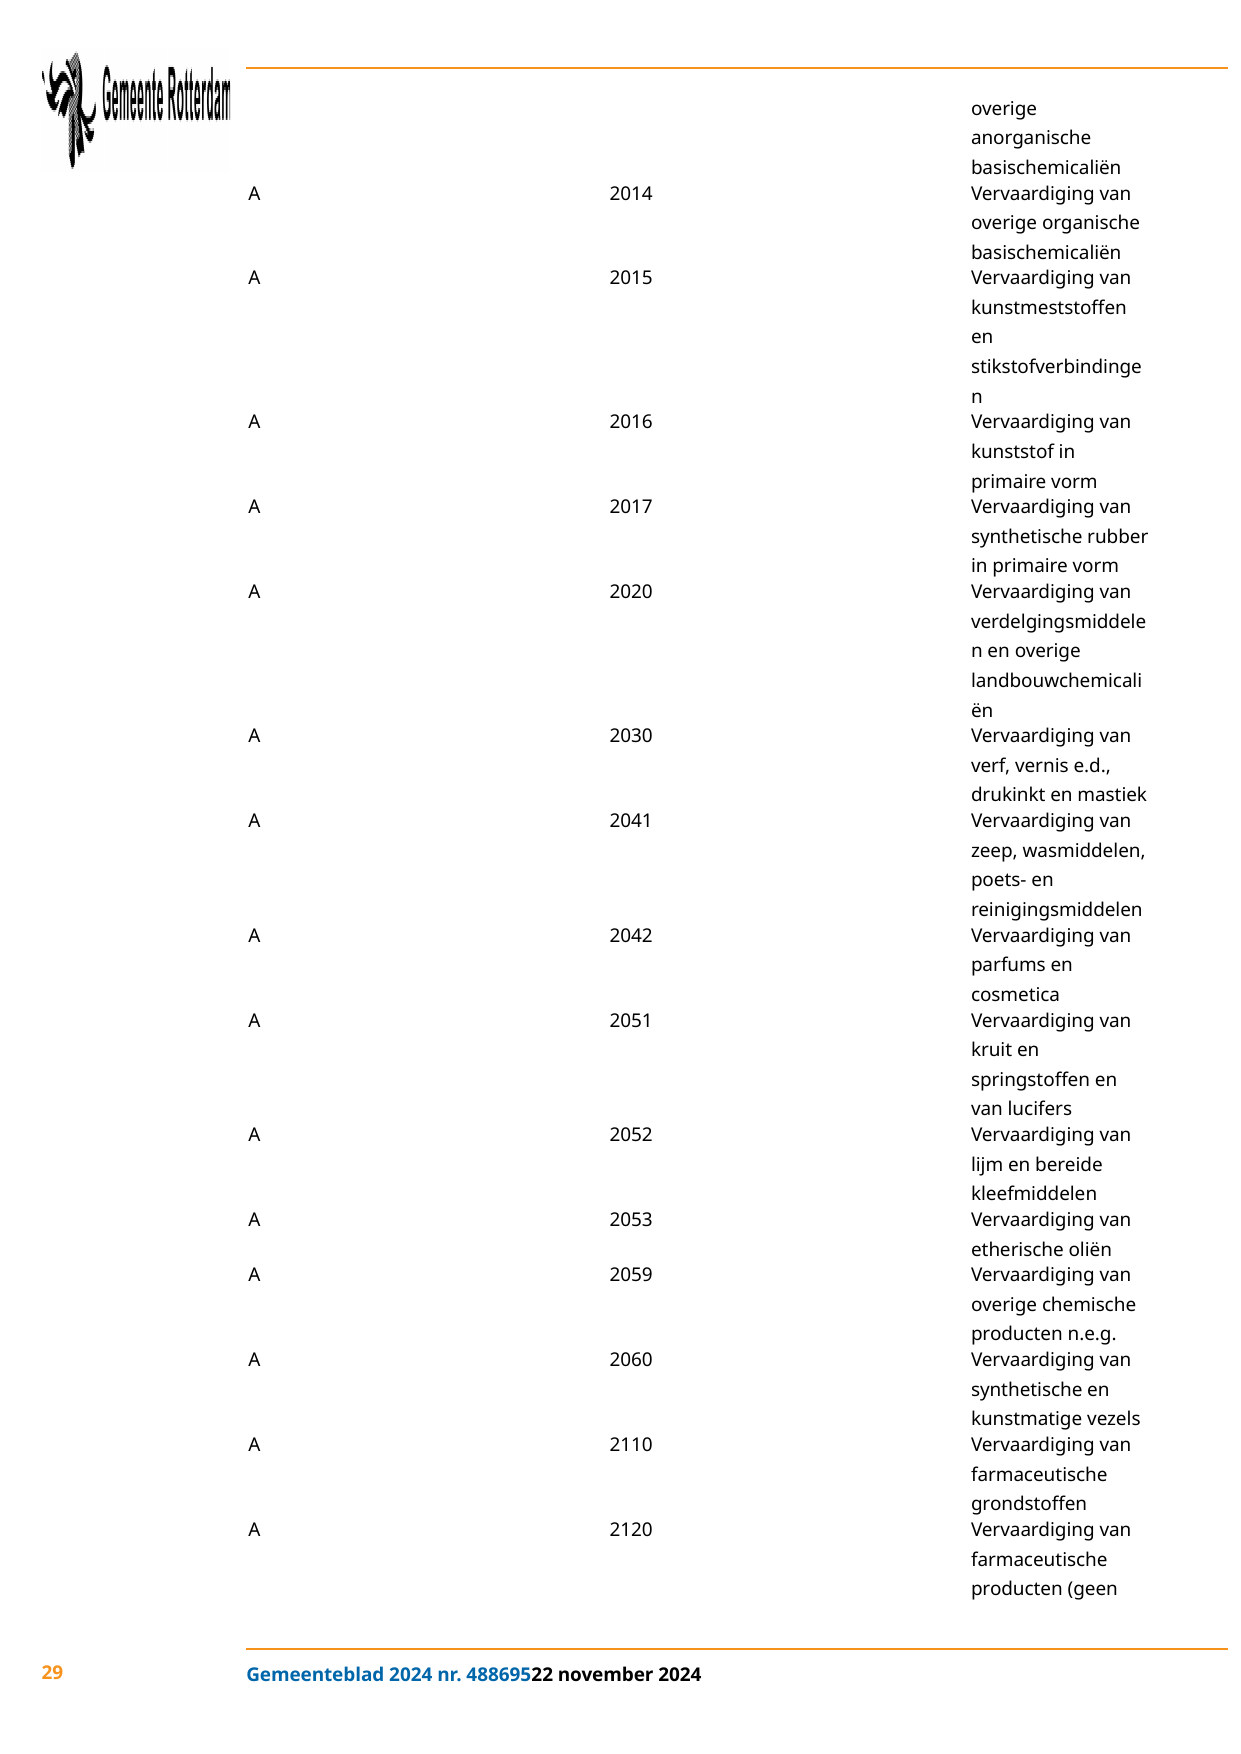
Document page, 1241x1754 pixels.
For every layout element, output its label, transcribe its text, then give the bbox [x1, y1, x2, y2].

table_cell A [248, 1346, 609, 1431]
table_cell 2059 [609, 1261, 971, 1346]
table_cell Vervaardiging van verdelgingsmiddelen en overige landbouwchemicaliën [971, 579, 1152, 722]
table_cell 2041 [609, 808, 971, 922]
table_cell Vervaardiging van synthetische en kunstmatige vezels [971, 1346, 1152, 1431]
table_cell 2120 [609, 1516, 971, 1601]
table_cell A [248, 922, 609, 1007]
table_cell A [248, 808, 609, 922]
table_cell 2020 [609, 579, 971, 722]
table_cell A [248, 723, 609, 807]
table_cell A [248, 1516, 609, 1601]
table_cell Vervaardiging van zeep, wasmiddelen, poets- en reinigingsmiddelen [971, 808, 1152, 922]
table_cell overige anorganische basischemicaliën [971, 95, 1152, 180]
table_cell Vervaardiging van lijm en bereide kleefmiddelen [971, 1121, 1152, 1206]
table_cell A [248, 180, 609, 264]
table_cell [248, 95, 609, 180]
table_cell A [248, 409, 609, 493]
table_cell A [248, 1206, 609, 1261]
table_cell 2053 [609, 1206, 971, 1261]
table_cell A [248, 1007, 609, 1121]
picture [41, 47, 231, 172]
table_cell A [248, 579, 609, 722]
table_cell A [248, 1261, 609, 1346]
table_cell A [248, 1431, 609, 1516]
table_cell Vervaardiging van verf, vernis e.d., drukinkt en mastiek [971, 723, 1152, 807]
table_cell A [248, 494, 609, 578]
table_cell Vervaardiging van kruit en springstoffen en van lucifers [971, 1007, 1152, 1121]
table_cell A [248, 265, 609, 409]
table_cell [609, 95, 971, 180]
table_cell Vervaardiging van synthetische rubber in primaire vorm [971, 494, 1152, 578]
table_cell 2042 [609, 922, 971, 1007]
table_cell 2060 [609, 1346, 971, 1431]
table_cell Vervaardiging van farmaceutische producten (geen [971, 1516, 1152, 1601]
table_cell 2051 [609, 1007, 971, 1121]
table_cell Vervaardiging van etherische oliën [971, 1206, 1152, 1261]
table_cell Vervaardiging van overige chemische producten n.e.g. [971, 1261, 1152, 1346]
table_cell 2052 [609, 1121, 971, 1206]
table_cell 2017 [609, 494, 971, 578]
table_cell 2030 [609, 723, 971, 807]
table_cell Vervaardiging van overige organische basischemicaliën [971, 180, 1152, 264]
table_cell Vervaardiging van kunststof in primaire vorm [971, 409, 1152, 493]
table_cell 2110 [609, 1431, 971, 1516]
table_cell 2014 [609, 180, 971, 264]
table_cell Vervaardiging van farmaceutische grondstoffen [971, 1431, 1152, 1516]
table_cell Vervaardiging van kunstmeststoffen en stikstofverbindingen [971, 265, 1152, 409]
table_cell 2015 [609, 265, 971, 409]
table_cell Vervaardiging van parfums en cosmetica [971, 922, 1152, 1007]
table_cell A [248, 1121, 609, 1206]
table_cell 2016 [609, 409, 971, 493]
